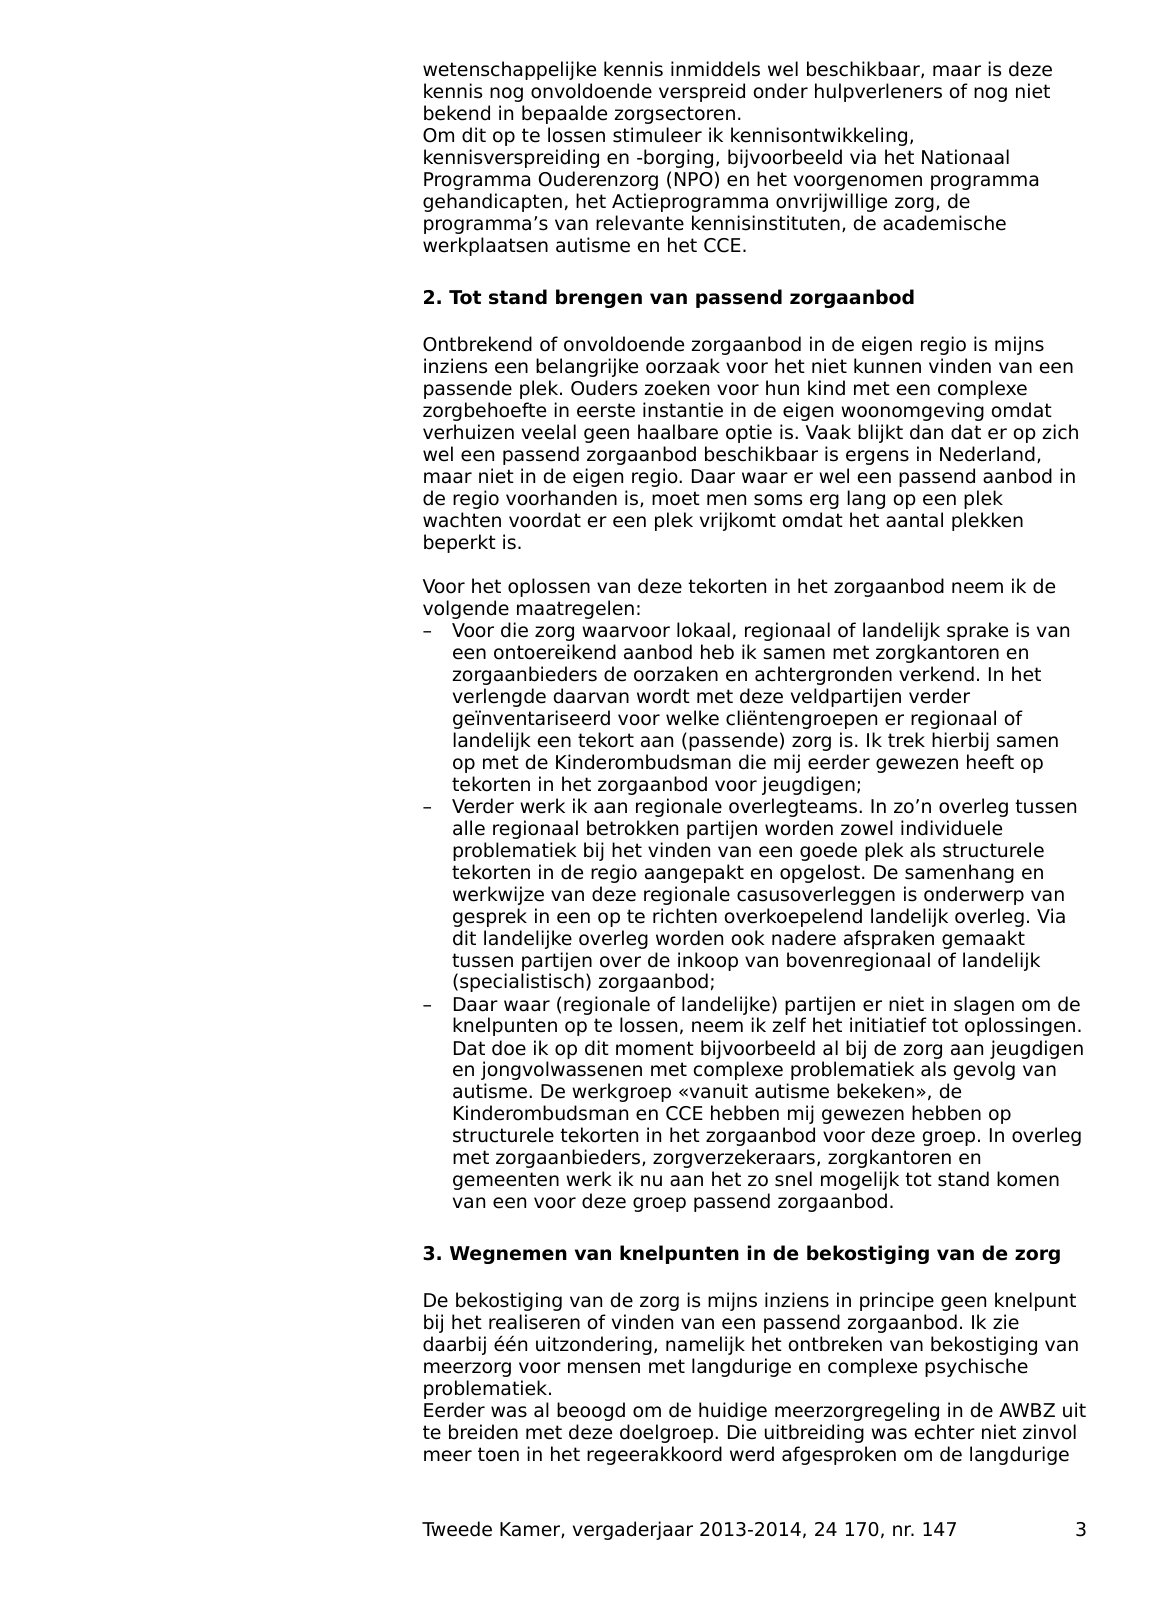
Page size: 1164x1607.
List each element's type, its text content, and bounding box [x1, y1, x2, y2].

text – Daar waar (regionale of landelijke) partijen er niet in slagen om de knelpunten op te lossen, neem ik zelf het initiatief tot oplossingen. Dat doe ik op dit moment bijvoorbeeld al bij de zorg aan jeugdigen en jongvolwassenen met complexe problematiek als gevolg van autisme. De werkgroep «vanuit autisme bekeken», de Kinderombudsman en CCE hebben mij gewezen hebben op structurele tekorten in het zorgaanbod voor deze groep. In overleg met zorgaanbieders, zorgverzekeraars, zorgkantoren en gemeenten werk ik nu aan het zo snel mogelijk tot stand komen van een voor deze groep passend zorgaanbod. [422, 993, 1087, 1213]
subtitle 2. Tot stand brengen van passend zorgaanbod [422, 287, 1087, 309]
text – Verder werk ik aan regionale overlegteams. In zo’n overleg tussen alle regionaal betrokken partijen worden zowel individuele problematiek bij het vinden van een goede plek als structurele tekorten in de regio aangepakt en opgelost. De samenhang en werkwijze van deze regionale casusoverleggen is onderwerp van gesprek in een op te richten overkoepelend landelijk overleg. Via dit landelijke overleg worden ook nadere afspraken gemaakt tussen partijen over de inkoop van bovenregionaal of landelijk (specialistisch) zorgaanbod; [422, 796, 1087, 993]
text De bekostiging van de zorg is mijns inziens in principe geen knelpunt bij het realiseren of vinden van een passend zorgaanbod. Ik zie daarbij één uitzondering, namelijk het ontbreken van bekostiging van meerzorg voor mensen met langdurige en complexe psychische problematiek. [422, 1290, 1087, 1400]
text Eerder was al beoogd om de huidige meerzorgregeling in de AWBZ uit te breiden met deze doelgroep. Die uitbreiding was echter niet zinvol meer toen in het regeerakkoord werd afgesproken om de langdurige [422, 1400, 1087, 1466]
text Om dit op te lossen stimuleer ik kennisontwikkeling, kennisverspreiding en -borging, bijvoorbeeld via het Nationaal Programma Ouderenzorg (NPO) en het voorgenomen programma gehandicapten, het Actieprogramma onvrijwillige zorg, de programma’s van relevante kennisinstituten, de academische werkplaatsen autisme en het CCE. [422, 125, 1087, 257]
text Ontbrekend of onvoldoende zorgaanbod in de eigen regio is mijns inziens een belangrijke oorzaak voor het niet kunnen vinden van een passende plek. Ouders zoeken voor hun kind met een complexe zorgbehoefte in eerste instantie in de eigen woonomgeving omdat verhuizen veelal geen haalbare optie is. Vaak blijkt dan dat er op zich wel een passend zorgaanbod beschikbaar is ergens in Nederland, maar niet in de eigen regio. Daar waar er wel een passend aanbod in de regio voorhanden is, moet men soms erg lang op een plek wachten voordat er een plek vrijkomt omdat het aantal plekken beperkt is. [422, 334, 1087, 554]
text – Voor die zorg waarvoor lokaal, regionaal of landelijk sprake is van een ontoereikend aanbod heb ik samen met zorgkantoren en zorgaanbieders de oorzaken en achtergronden verkend. In het verlengde daarvan wordt met deze veldpartijen verder geïnventariseerd voor welke cliëntengroepen er regionaal of landelijk een tekort aan (passende) zorg is. Ik trek hierbij samen op met de Kinderombudsman die mij eerder gewezen heeft op tekorten in het zorgaanbod voor jeugdigen; [422, 620, 1087, 796]
subtitle 3. Wegnemen van knelpunten in de bekostiging van de zorg [422, 1243, 1087, 1265]
text wetenschappelijke kennis inmiddels wel beschikbaar, maar is deze kennis nog onvoldoende verspreid onder hulpverleners of nog niet bekend in bepaalde zorgsectoren. [422, 59, 1087, 125]
text Voor het oplossen van deze tekorten in het zorgaanbod neem ik de volgende maatregelen: [422, 576, 1087, 620]
